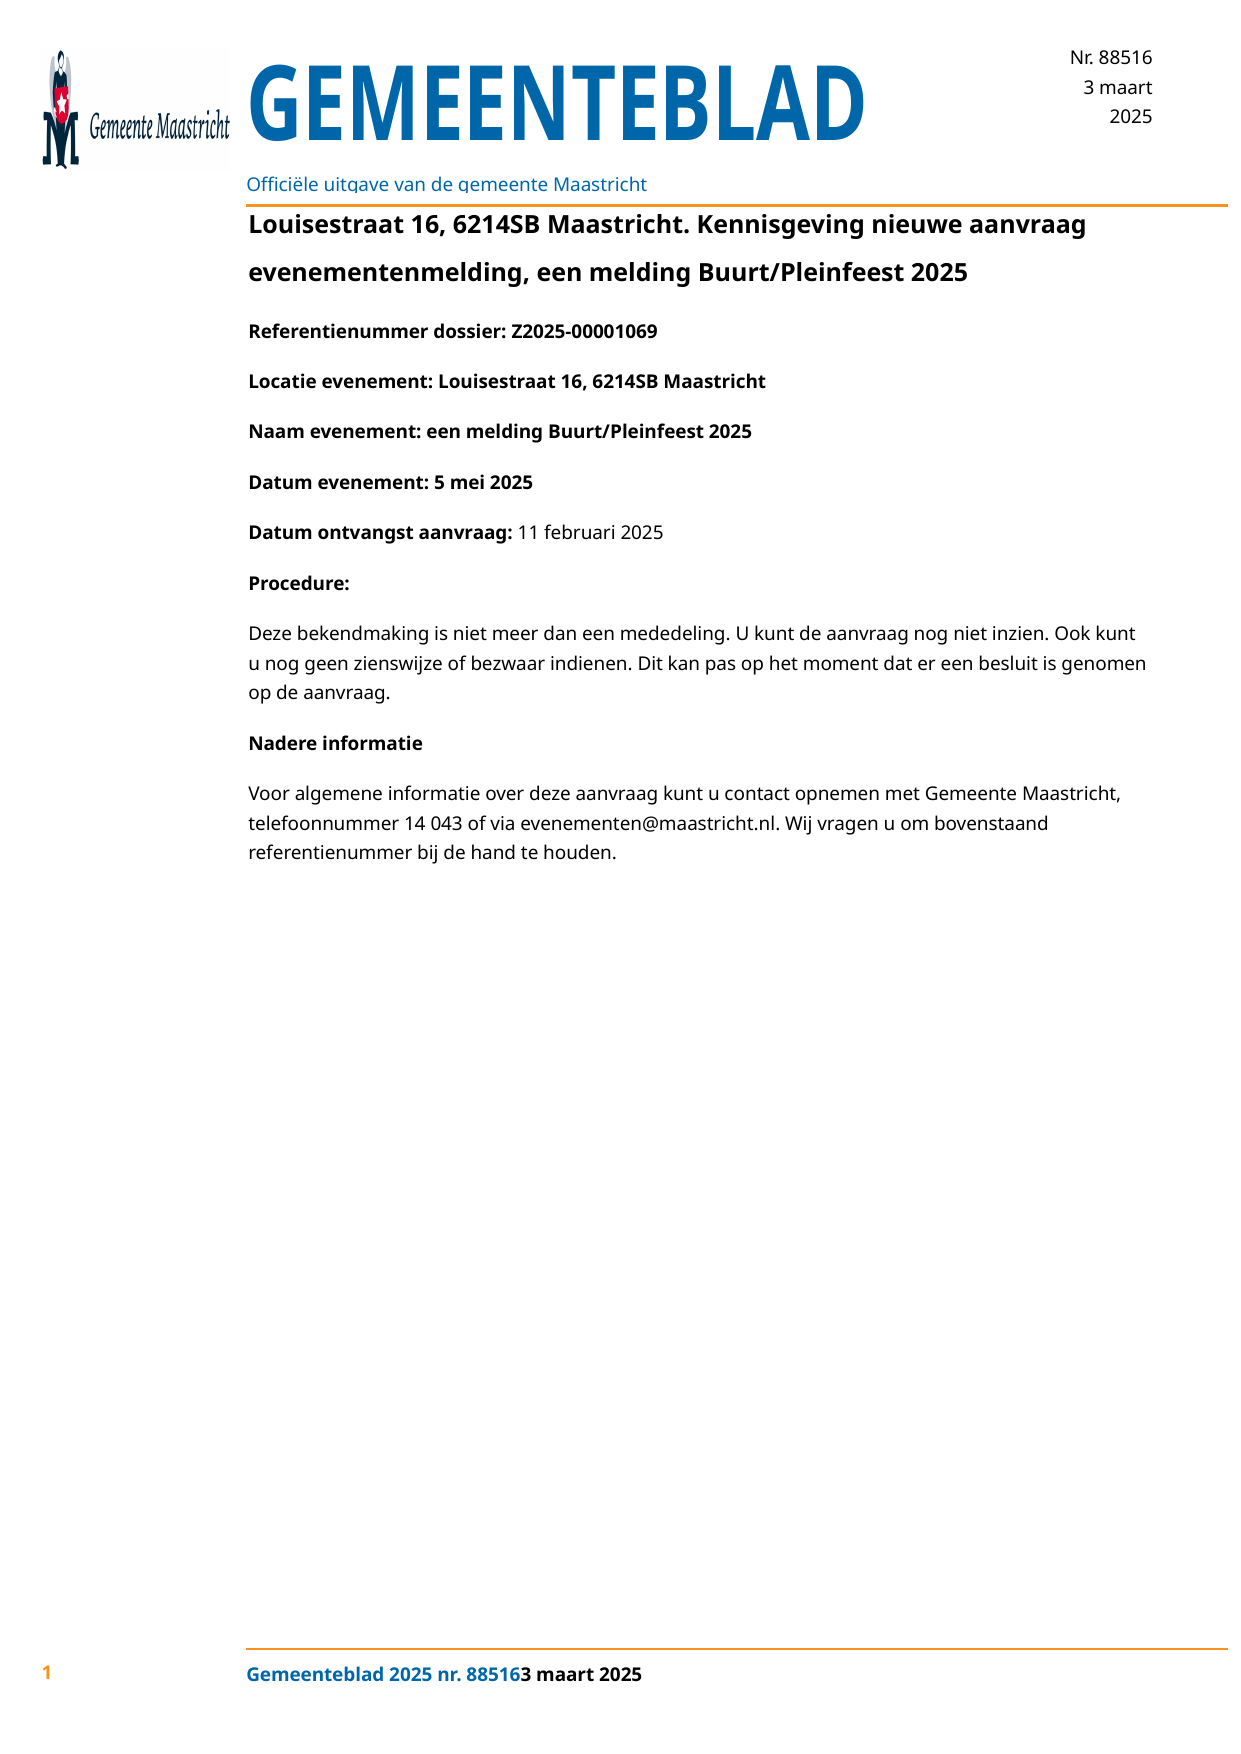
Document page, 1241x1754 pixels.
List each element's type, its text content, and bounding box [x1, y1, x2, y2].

text Louisestraat 16, 6214SB Maastricht. Kennisgeving nieuwe aanvraag evenementenmelding, een melding Buurt/Pleinfeest 2025 [248, 207, 1152, 288]
text Deze bekendmaking is niet meer dan een mededeling. U kunt de aanvraag nog niet inzien. Ook kunt u nog geen zienswijze of bezwaar indienen. Dit kan pas op het moment dat er een besluit is genomen op de aanvraag. [248, 620, 1152, 705]
text Naam evenement: een melding Buurt/Pleinfeest 2025 [248, 419, 1152, 444]
text Procedure: [248, 570, 1152, 596]
text Datum evenement: 5 mei 2025 [248, 469, 1152, 495]
text Referentienummer dossier: Z2025-00001069 [248, 318, 1152, 344]
picture [41, 47, 231, 172]
text Datum ontvangst aanvraag: 11 februari 2025 [248, 519, 1152, 545]
text Voor algemene informatie over deze aanvraag kunt u contact opnemen met Gemeente Maastricht, telefoonnummer 14 043 of via evenementen@maastricht.nl. Wij vragen u om bovenstaand referentienummer bij de hand te houden. [248, 780, 1152, 865]
text Locatie evenement: Louisestraat 16, 6214SB Maastricht [248, 368, 1152, 394]
text Nadere informatie [248, 730, 1152, 756]
